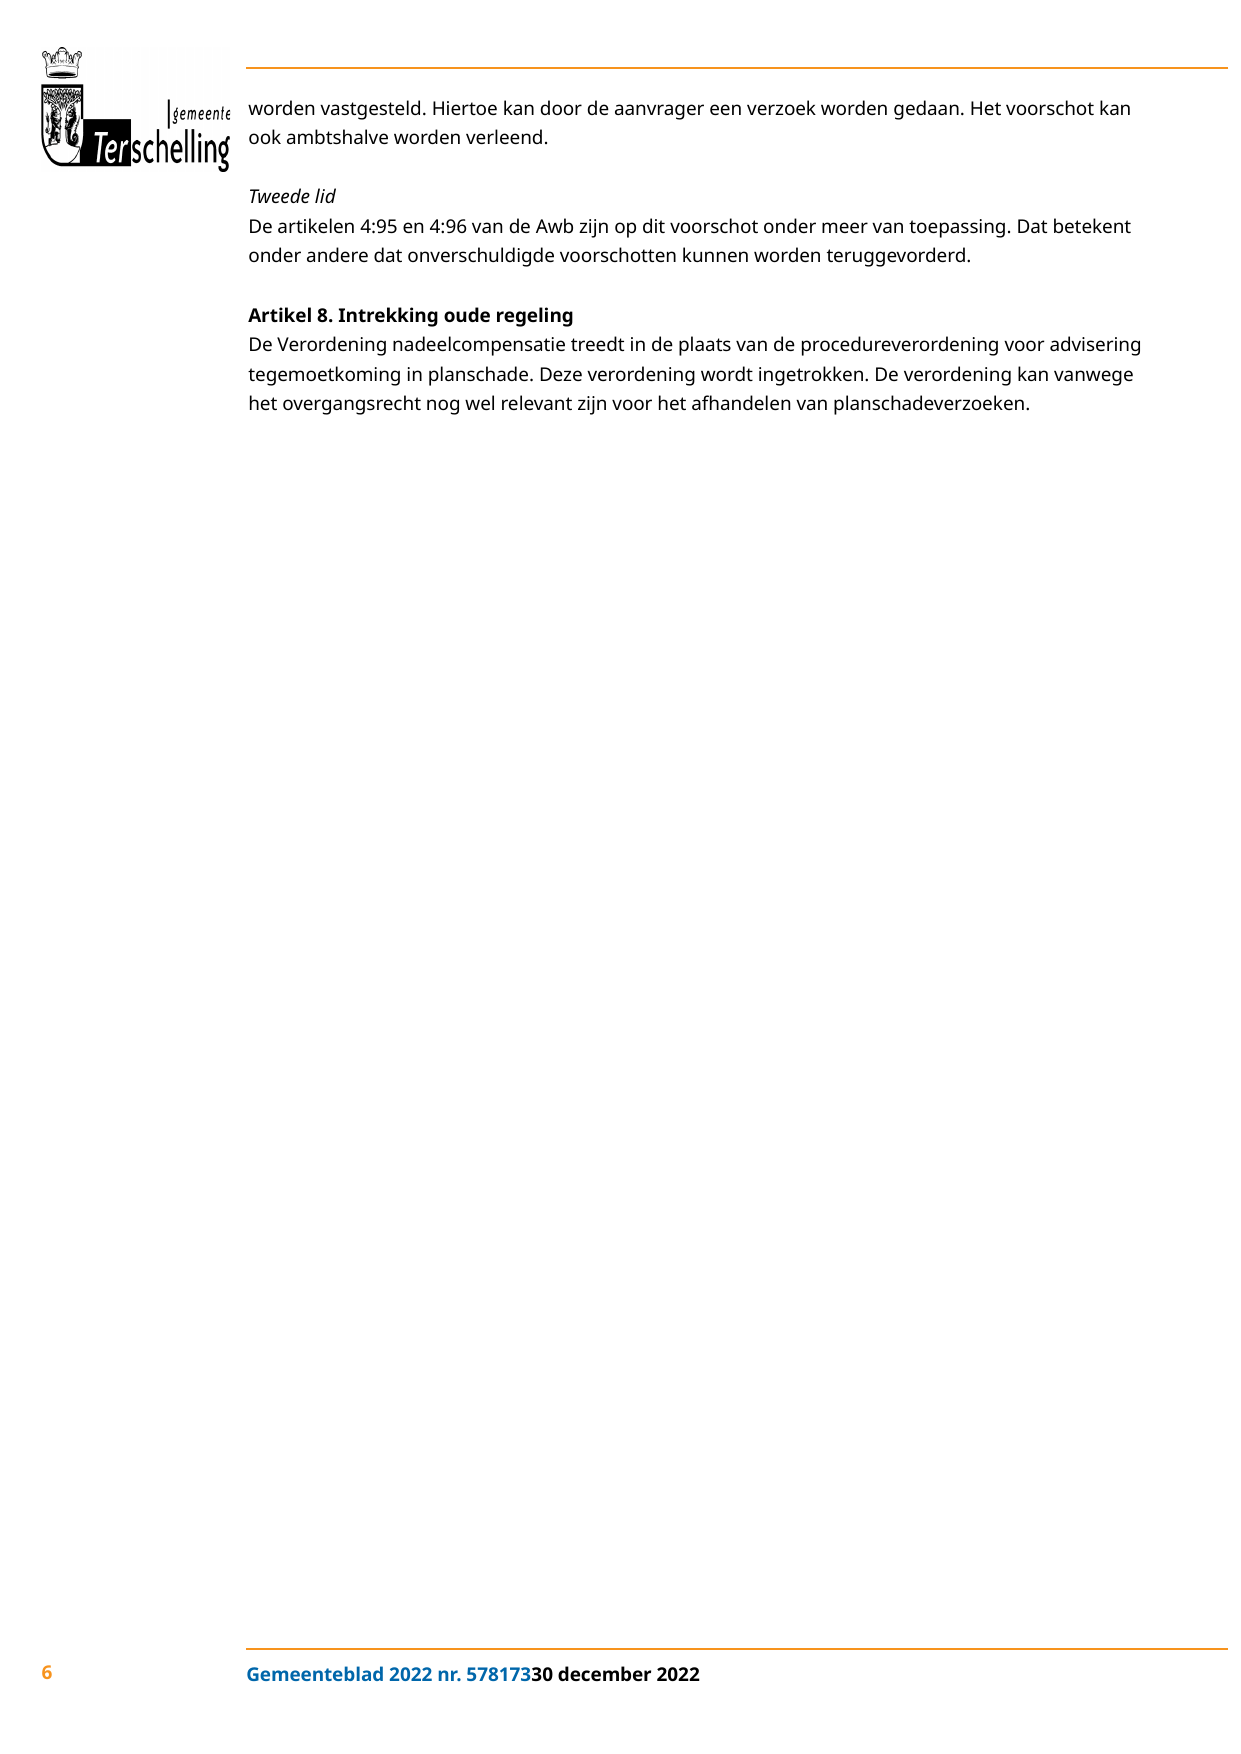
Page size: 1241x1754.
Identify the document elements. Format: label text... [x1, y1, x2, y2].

text De artikelen 4:95 en 4:96 van de Awb zijn op dit voorschot onder meer van toepassing. Dat betekent onder andere dat onverschuldigde voorschotten kunnen worden teruggevorderd. [248, 213, 1152, 268]
text Artikel 8. Intrekking oude regeling [248, 302, 1152, 328]
text De Verordening nadeelcompensatie treedt in de plaats van de procedureverordening voor advisering tegemoetkoming in planschade. Deze verordening wordt ingetrokken. De verordening kan vanwege het overgangsrecht nog wel relevant zijn voor het afhandelen van planschadeverzoeken. [248, 331, 1152, 416]
text Tweede lid [248, 183, 1152, 209]
text worden vastgesteld. Hiertoe kan door de aanvrager een verzoek worden gedaan. Het voorschot kan ook ambtshalve worden verleend. [248, 95, 1152, 150]
picture [41, 47, 231, 172]
